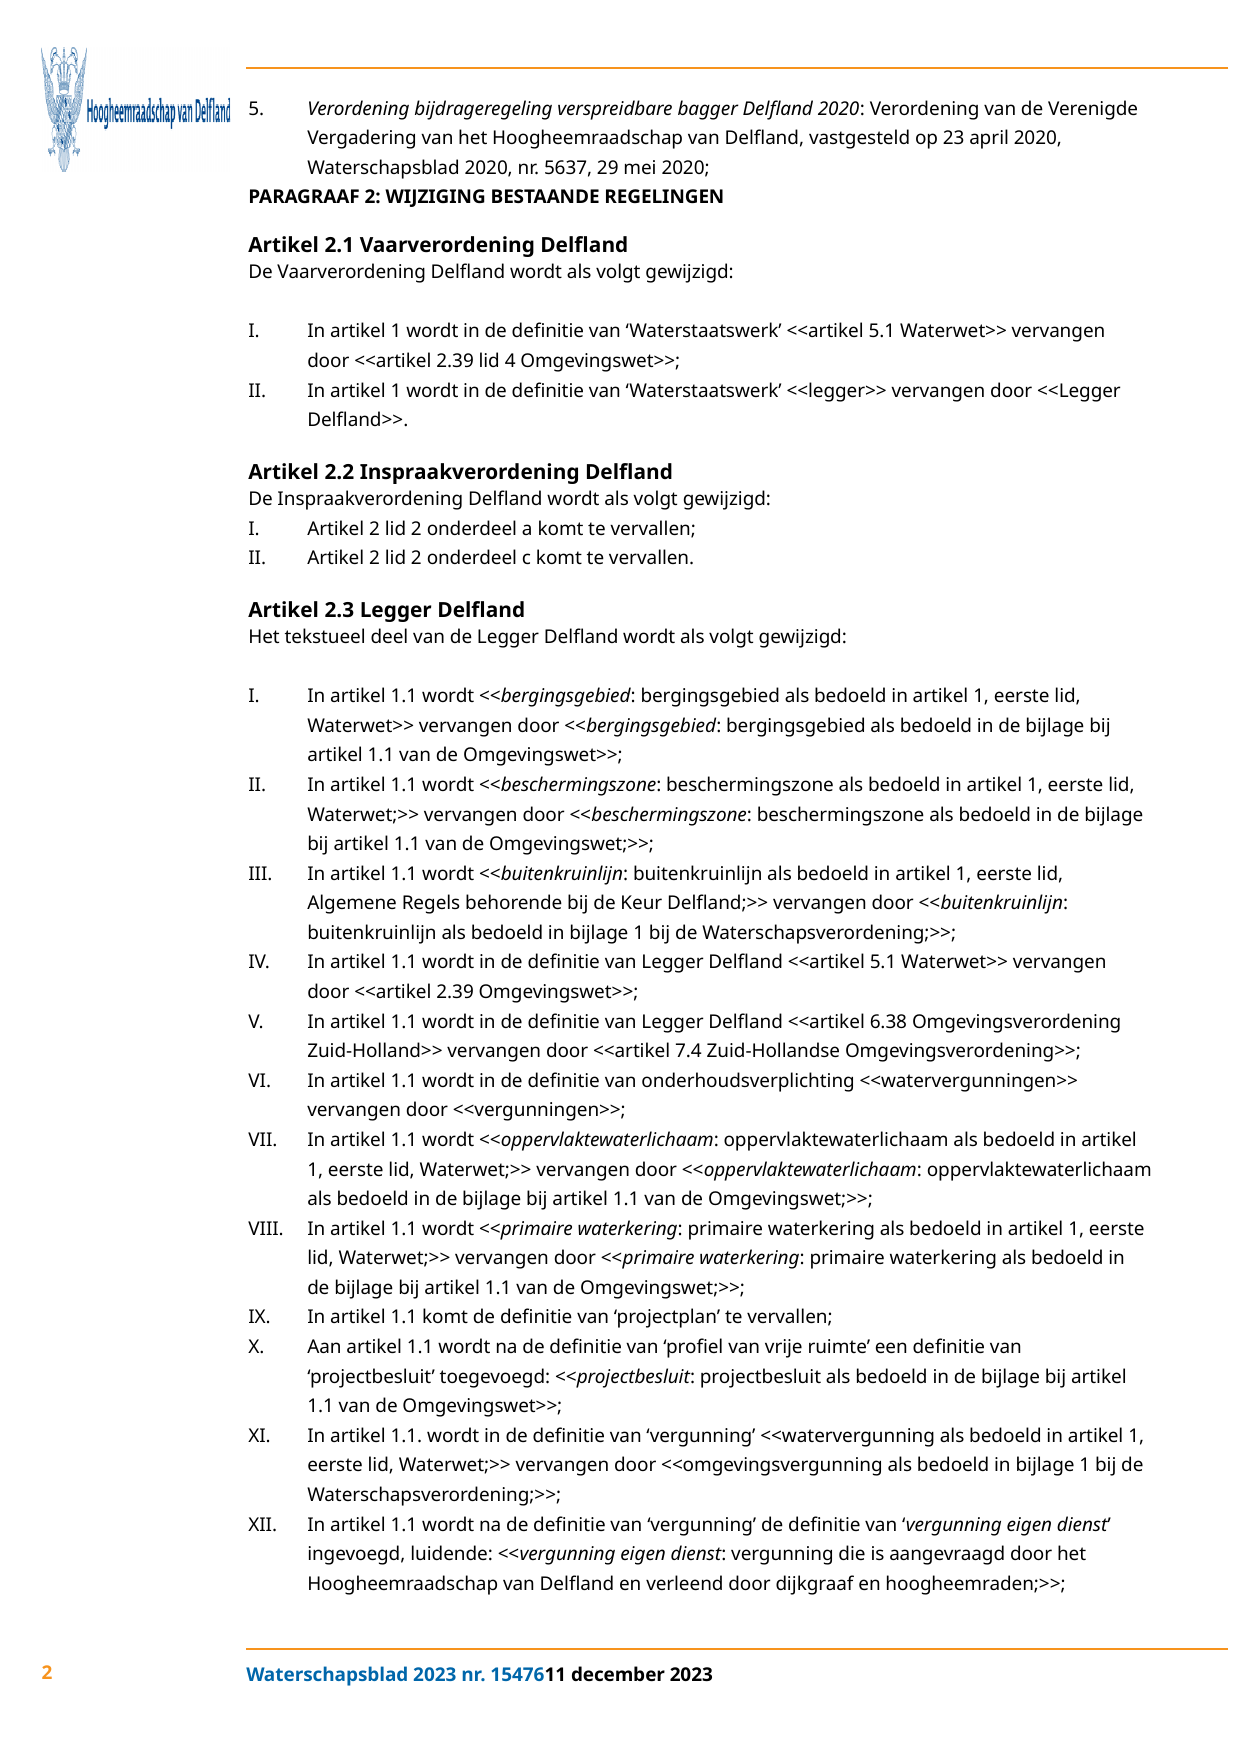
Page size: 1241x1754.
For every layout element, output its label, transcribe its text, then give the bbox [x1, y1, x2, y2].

text Artikel 2.1 Vaarverordening Delfland [248, 230, 1152, 258]
list Aan artikel 1.1 wordt na de definitie van ‘profiel van vrije ruimte’ een definitie van ‘projectbesluit’ toegevoegd: <<projectbesluit: projectbesluit als bedoeld in de bijlage bij artikel 1.1 van de Omgevingswet>>; [248, 1333, 1152, 1418]
text PARAGRAAF 2: WIJZIGING BESTAANDE REGELINGEN [248, 183, 1152, 209]
picture [41, 47, 231, 172]
list In artikel 1.1. wordt in de definitie van ‘vergunning’ <<watervergunning als bedoeld in artikel 1, eerste lid, Waterwet;>> vervangen door <<omgevingsvergunning als bedoeld in bijlage 1 bij de Waterschapsverordening;>>; [248, 1422, 1152, 1507]
list In artikel 1.1 wordt <<beschermingszone: beschermingszone als bedoeld in artikel 1, eerste lid, Waterwet;>> vervangen door <<beschermingszone: beschermingszone als bedoeld in de bijlage bij artikel 1.1 van de Omgevingswet;>>; [248, 771, 1152, 856]
list Verordening bijdrageregeling verspreidbare bagger Delfland 2020: Verordening van de Verenigde Vergadering van het Hoogheemraadschap van Delfland, vastgesteld op 23 april 2020, Waterschapsblad 2020, nr. 5637, 29 mei 2020; [248, 95, 1152, 180]
list In artikel 1.1 wordt in de definitie van onderhoudsverplichting <<watervergunningen>> vervangen door <<vergunningen>>; [248, 1067, 1152, 1122]
text Het tekstueel deel van de Legger Delfland wordt als volgt gewijzigd: [248, 623, 1152, 649]
text Artikel 2.3 Legger Delfland [248, 595, 1152, 623]
list Artikel 2 lid 2 onderdeel a komt te vervallen; [248, 515, 1152, 541]
list In artikel 1 wordt in de definitie van ‘Waterstaatswerk’ <<artikel 5.1 Waterwet>> vervangen door <<artikel 2.39 lid 4 Omgevingswet>>; [248, 318, 1152, 373]
list In artikel 1.1 wordt <<buitenkruinlijn: buitenkruinlijn als bedoeld in artikel 1, eerste lid, Algemene Regels behorende bij de Keur Delfland;>> vervangen door <<buitenkruinlijn: buitenkruinlijn als bedoeld in bijlage 1 bij de Waterschapsverordening;>>; [248, 860, 1152, 945]
text De Inspraakverordening Delfland wordt als volgt gewijzigd: [248, 485, 1152, 511]
list In artikel 1.1 wordt in de definitie van Legger Delfland <<artikel 6.38 Omgevingsverordening Zuid-Holland>> vervangen door <<artikel 7.4 Zuid-Hollandse Omgevingsverordening>>; [248, 1008, 1152, 1063]
list In artikel 1.1 wordt in de definitie van Legger Delfland <<artikel 5.1 Waterwet>> vervangen door <<artikel 2.39 Omgevingswet>>; [248, 949, 1152, 1004]
list In artikel 1.1 wordt <<primaire waterkering: primaire waterkering als bedoeld in artikel 1, eerste lid, Waterwet;>> vervangen door <<primaire waterkering: primaire waterkering als bedoeld in de bijlage bij artikel 1.1 van de Omgevingswet;>>; [248, 1215, 1152, 1300]
text Artikel 2.2 Inspraakverordening Delfland [248, 457, 1152, 485]
list Artikel 2 lid 2 onderdeel c komt te vervallen. [248, 544, 1152, 570]
list In artikel 1.1 wordt na de definitie van ‘vergunning’ de definitie van ‘vergunning eigen dienst’ ingevoegd, luidende: <<vergunning eigen dienst: vergunning die is aangevraagd door het Hoogheemraadschap van Delfland en verleend door dijkgraaf en hoogheemraden;>>; [248, 1511, 1152, 1596]
list In artikel 1.1 wordt <<oppervlaktewaterlichaam: oppervlaktewaterlichaam als bedoeld in artikel 1, eerste lid, Waterwet;>> vervangen door <<oppervlaktewaterlichaam: oppervlaktewaterlichaam als bedoeld in de bijlage bij artikel 1.1 van de Omgevingswet;>>; [248, 1126, 1152, 1211]
list In artikel 1.1 wordt <<bergingsgebied: bergingsgebied als bedoeld in artikel 1, eerste lid, Waterwet>> vervangen door <<bergingsgebied: bergingsgebied als bedoeld in de bijlage bij artikel 1.1 van de Omgevingswet>>; [248, 682, 1152, 767]
text De Vaarverordening Delfland wordt als volgt gewijzigd: [248, 258, 1152, 284]
list In artikel 1 wordt in de definitie van ‘Waterstaatswerk’ <<legger>> vervangen door <<Legger Delfland>>. [248, 377, 1152, 432]
list In artikel 1.1 komt de definitie van ‘projectplan’ te vervallen; [248, 1304, 1152, 1329]
